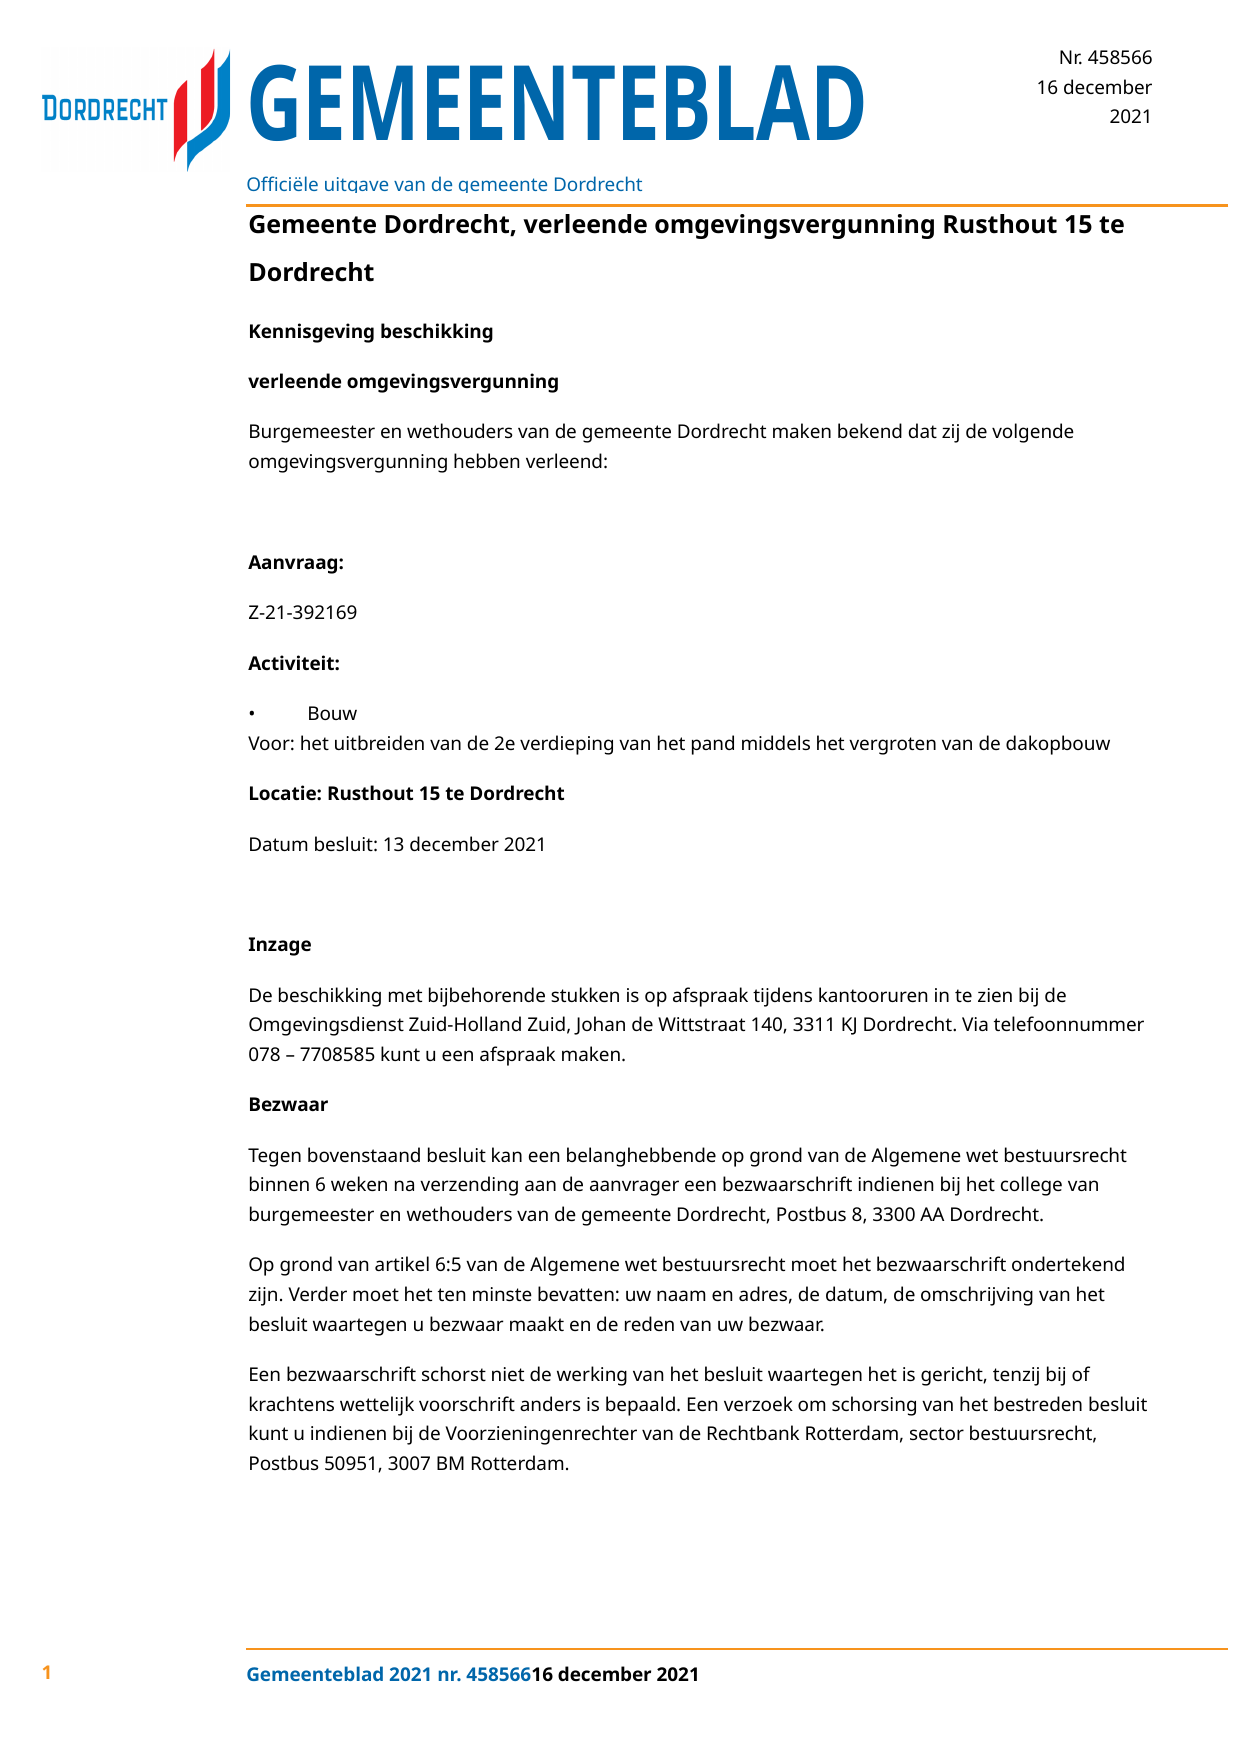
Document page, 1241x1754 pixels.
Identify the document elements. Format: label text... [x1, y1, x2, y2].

text Gemeente Dordrecht, verleende omgevingsvergunning Rusthout 15 te Dordrecht [248, 207, 1152, 288]
picture [41, 47, 231, 172]
text Kennisgeving beschikking [248, 318, 1152, 344]
text Op grond van artikel 6:5 van de Algemene wet bestuursrecht moet het bezwaarschrift ondertekend zijn. Verder moet het ten minste bevatten: uw naam en adres, de datum, de omschrijving van het besluit waartegen u bezwaar maakt en de reden van uw bezwaar. [248, 1252, 1152, 1337]
text Aanvraag: [248, 549, 1152, 575]
text Burgemeester en wethouders van de gemeente Dordrecht maken bekend dat zij de volgende omgevingsvergunning hebben verleend: [248, 419, 1152, 474]
text Voor: het uitbreiden van de 2e verdieping van het pand middels het vergroten van de dakopbouw [248, 730, 1152, 756]
text Locatie: Rusthout 15 te Dordrecht [248, 780, 1152, 806]
text De beschikking met bijbehorende stukken is op afspraak tijdens kantooruren in te zien bij de Omgevingsdienst Zuid-Holland Zuid, Johan de Wittstraat 140, 3311 KJ Dordrecht. Via telefoonnummer 078 – 7708585 kunt u een afspraak maken. [248, 982, 1152, 1067]
text Datum besluit: 13 december 2021 [248, 831, 1152, 857]
list Bouw [248, 700, 1152, 726]
text Activiteit: [248, 650, 1152, 676]
text Inzage [248, 932, 1152, 957]
text Z-21-392169 [248, 599, 1152, 625]
text verleende omgevingsvergunning [248, 368, 1152, 394]
text Bezwaar [248, 1092, 1152, 1117]
text Een bezwaarschrift schorst niet de werking van het besluit waartegen het is gericht, tenzij bij of krachtens wettelijk voorschrift anders is bepaald. Een verzoek om schorsing van het bestreden besluit kunt u indienen bij de Voorzieningenrechter van de Rechtbank Rotterdam, sector bestuursrecht, Postbus 50951, 3007 BM Rotterdam. [248, 1361, 1152, 1476]
text Tegen bovenstaand besluit kan een belanghebbende op grond van de Algemene wet bestuursrecht binnen 6 weken na verzending aan de aanvrager een bezwaarschrift indienen bij het college van burgemeester en wethouders van de gemeente Dordrecht, Postbus 8, 3300 AA Dordrecht. [248, 1142, 1152, 1227]
